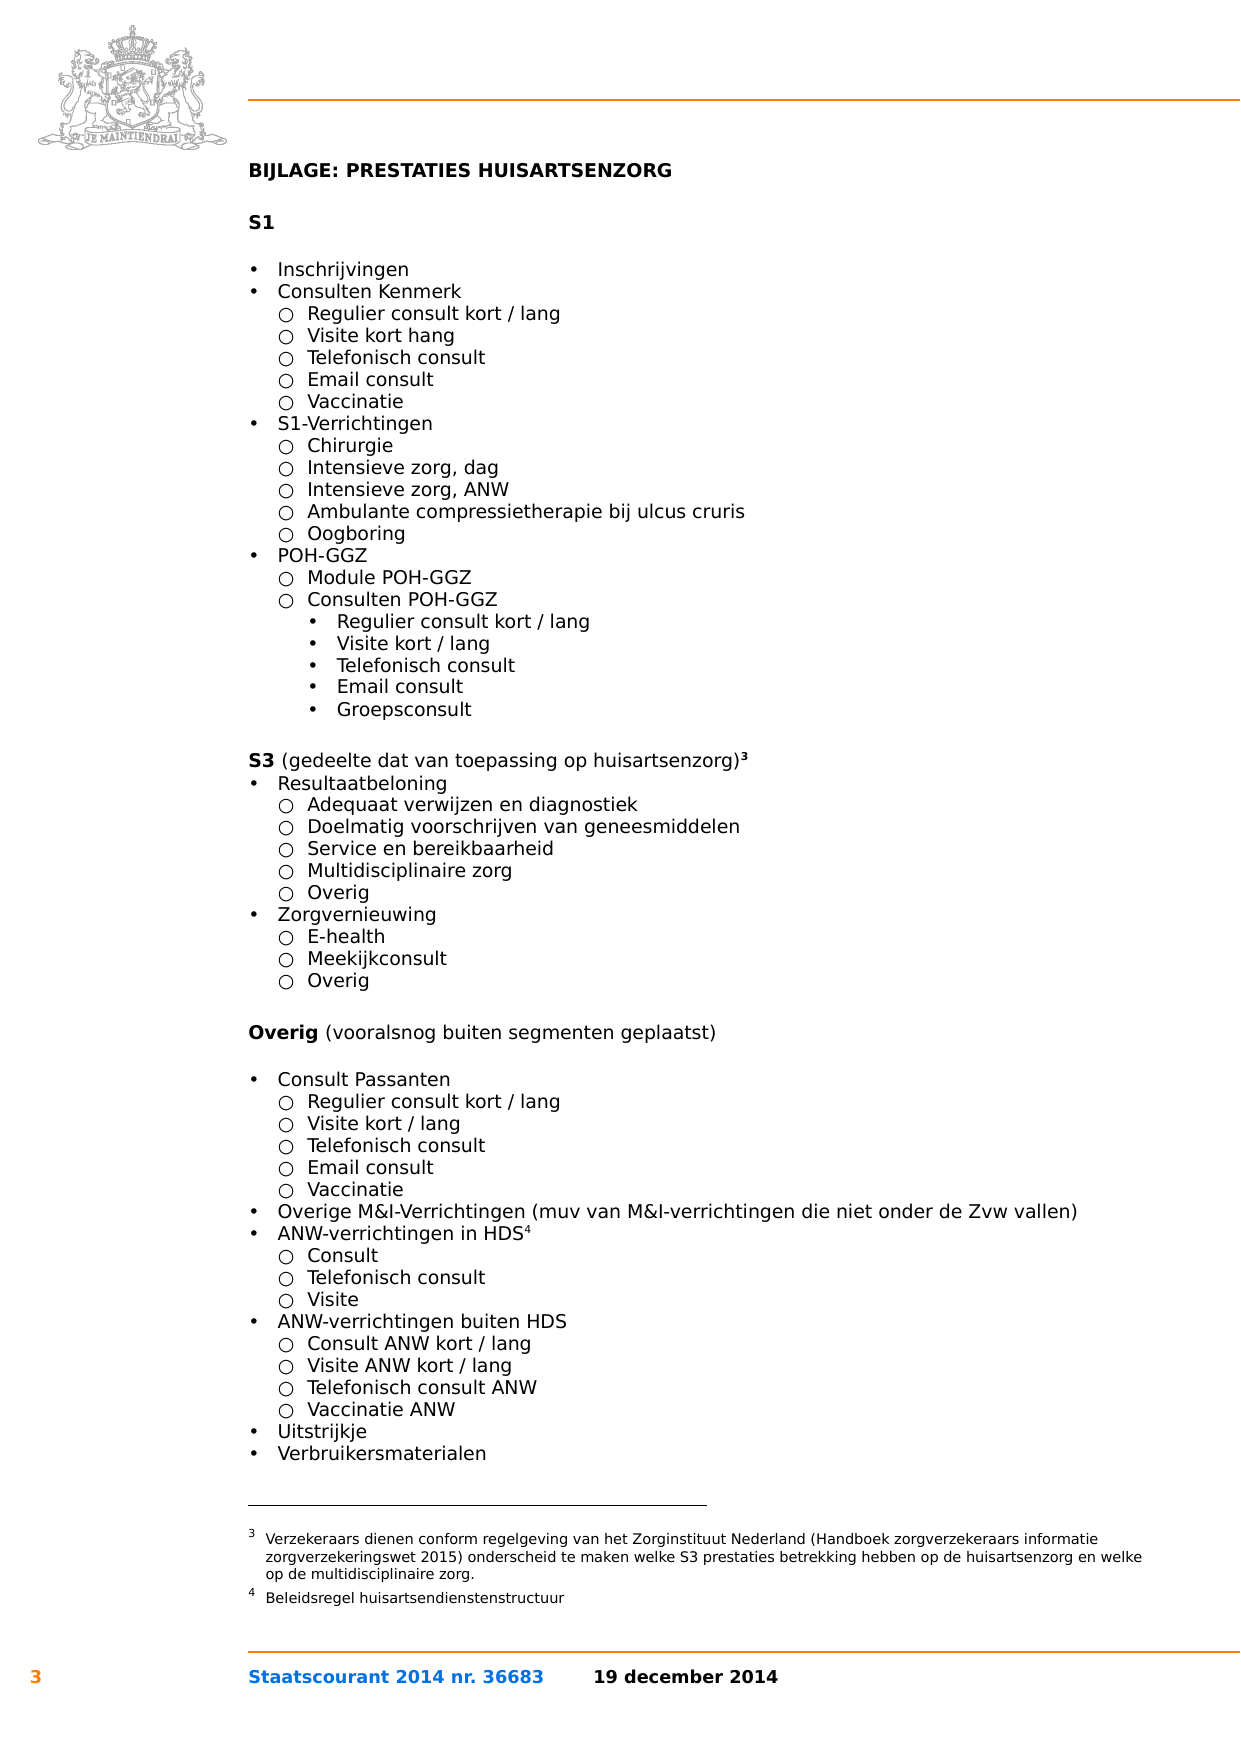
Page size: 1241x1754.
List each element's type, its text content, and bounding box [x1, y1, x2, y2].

text Verzekeraars dienen conform regelgeving van het Zorginstituut Nederland (Handboek zorgverzekeraars informatie zorgverzekeringswet 2015) onderscheid te maken welke S3 prestaties betrekking hebben op de huisartsenzorg en welke op de multidisciplinaire zorg. [248, 1527, 1163, 1583]
text ○ Consulten POH-GGZ [278, 588, 1163, 611]
text ○ Multidisciplinaire zorg [278, 860, 1163, 882]
text ○ Regulier consult kort / lang [278, 1091, 1163, 1113]
text ○ Ambulante compressietherapie bij ulcus cruris [278, 501, 1163, 523]
text ○ E-health [278, 926, 1163, 948]
text ○ Vaccinatie [278, 391, 1163, 413]
text ○ Telefonisch consult [278, 1267, 1163, 1289]
text ○ Vaccinatie ANW [278, 1399, 1163, 1421]
subtitle Overig (vooralsnog buiten segmenten geplaatst) [248, 1022, 1163, 1044]
text ○ Telefonisch consult [278, 347, 1163, 369]
text ○ Oogboring [278, 523, 1163, 544]
text • Uitstrijkje [248, 1421, 1163, 1443]
text ○ Intensieve zorg, ANW [278, 479, 1163, 501]
text • Groepsconsult [307, 698, 1163, 720]
text ○ Email consult [278, 1157, 1163, 1179]
text ○ Doelmatig voorschrijven van geneesmiddelen [278, 816, 1163, 838]
text ○ Adequaat verwijzen en diagnostiek [278, 794, 1163, 816]
text ○ Email consult [278, 369, 1163, 391]
text • S1-Verrichtingen [248, 413, 1163, 435]
text ○ Consult ANW kort / lang [278, 1333, 1163, 1355]
text ○ Visite kort hang [278, 325, 1163, 347]
text • Inschrijvingen [248, 259, 1163, 281]
text ○ Visite ANW kort / lang [278, 1355, 1163, 1377]
subtitle BIJLAGE: PRESTATIES HUISARTSENZORG [248, 160, 1163, 182]
text ○ Consult [278, 1245, 1163, 1267]
text • Regulier consult kort / lang [307, 611, 1163, 632]
text ○ Intensieve zorg, dag [278, 457, 1163, 479]
text ○ Visite [278, 1289, 1163, 1311]
text ○ Meekijkconsult [278, 948, 1163, 970]
text • Zorgvernieuwing [248, 904, 1163, 926]
text ○ Telefonisch consult [278, 1135, 1163, 1157]
text ○ Regulier consult kort / lang [278, 303, 1163, 325]
text • Email consult [307, 676, 1163, 698]
text • Telefonisch consult [307, 654, 1163, 676]
text • ANW-verrichtingen in HDS [248, 1223, 1163, 1245]
text • Overige M&I-Verrichtingen (muv van M&I-verrichtingen die niet onder de Zvw vallen) [248, 1201, 1163, 1223]
text • Consult Passanten [248, 1069, 1163, 1091]
text ○ Chirurgie [278, 435, 1163, 457]
subtitle S1 [248, 212, 1163, 234]
text • Resultaatbeloning [248, 772, 1163, 794]
text Beleidsregel huisartsendienstenstructuur [248, 1586, 1163, 1608]
text ○ Visite kort / lang [278, 1113, 1163, 1135]
text ○ Overig [278, 882, 1163, 904]
text • Visite kort / lang [307, 632, 1163, 654]
text • Consulten Kenmerk [248, 281, 1163, 303]
text ○ Service en bereikbaarheid [278, 838, 1163, 860]
text • Verbruikersmaterialen [248, 1443, 1163, 1465]
text • POH-GGZ [248, 544, 1163, 567]
text ○ Telefonisch consult ANW [278, 1377, 1163, 1399]
text ○ Vaccinatie [278, 1179, 1163, 1201]
text ○ Overig [278, 970, 1163, 992]
subtitle S3 (gedeelte dat van toepassing op huisartsenzorg) [248, 750, 1163, 772]
text ○ Module POH-GGZ [278, 567, 1163, 588]
text • ANW-verrichtingen buiten HDS [248, 1311, 1163, 1333]
picture [38, 25, 227, 150]
